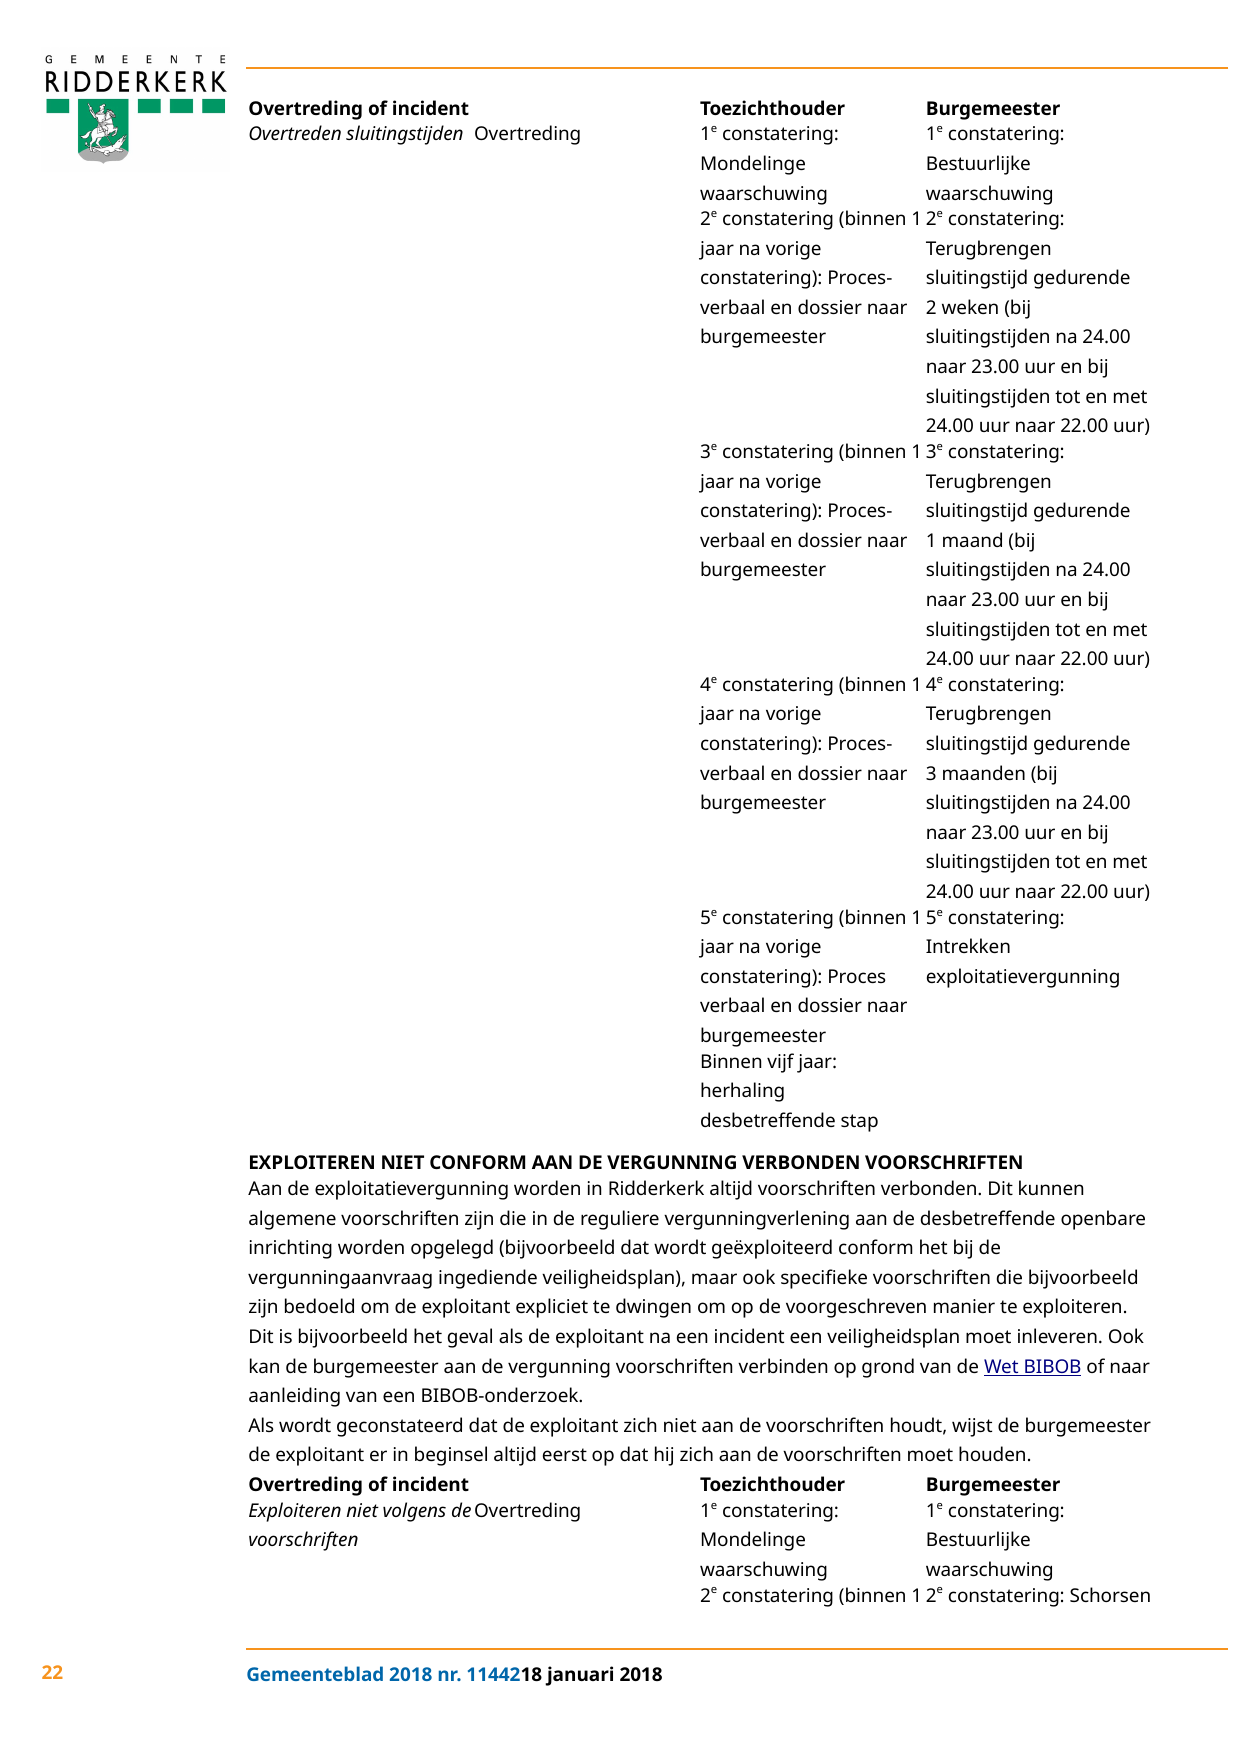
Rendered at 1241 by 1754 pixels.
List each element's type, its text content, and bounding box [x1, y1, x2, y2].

table_header [474, 95, 700, 121]
picture [41, 47, 231, 172]
table_cell [248, 1582, 474, 1608]
table_cell 2e constatering: Schorsen [926, 1582, 1152, 1608]
table_cell 5e constatering (binnen 1 jaar na vorige constatering): Proces verbaal en dossier naar burgemeester [700, 904, 926, 1048]
table_cell [474, 438, 700, 671]
table_cell [248, 438, 474, 671]
table_header Overtreding of incident [248, 1471, 474, 1497]
table_cell [248, 205, 474, 438]
table_cell 4e constatering (binnen 1 jaar na vorige constatering): Proces-verbaal en dossier naar burgemeester [700, 671, 926, 904]
table_cell [248, 671, 474, 904]
text Aan de exploitatievergunning worden in Ridderkerk altijd voorschriften verbonden. Dit kunnen algemene voorschriften zijn die in de reguliere vergunningverlening aan de desbetreffende openbare inrichting worden opgelegd (bijvoorbeeld dat wordt geëxploiteerd conform het bij de vergunningaanvraag ingediende veiligheidsplan), maar ook specifieke voorschriften die bijvoorbeeld zijn bedoeld om de exploitant expliciet te dwingen om op de voorgeschreven manier te exploiteren. Dit is bijvoorbeeld het geval als de exploitant na een incident een veiligheidsplan moet inleveren. Ook kan de burgemeester aan de vergunning voorschriften verbinden op grond van de Wet BIBOB of naar aanleiding van een BIBOB-onderzoek. [248, 1175, 1152, 1408]
table_header Burgemeester [926, 95, 1152, 121]
table_header [474, 1471, 700, 1497]
table_cell 1e constatering: Mondelinge waarschuwing [700, 1497, 926, 1582]
table_cell Overtreding [474, 1497, 700, 1582]
table_header Toezichthouder [700, 95, 926, 121]
table_cell [926, 1048, 1152, 1133]
table_cell 4e constatering: Terugbrengen sluitingstijd gedurende 3 maanden (bij sluitingstijden na 24.00 naar 23.00 uur en bij sluitingstijden tot en met 24.00 uur naar 22.00 uur) [926, 671, 1152, 904]
table_header Burgemeester [926, 1471, 1152, 1497]
table_cell [474, 671, 700, 904]
table_cell Binnen vijf jaar: herhaling desbetreffende stap [700, 1048, 926, 1133]
table_cell 5e constatering: Intrekken exploitatievergunning [926, 904, 1152, 1048]
text EXPLOITEREN NIET CONFORM AAN DE VERGUNNING VERBONDEN VOORSCHRIFTEN [248, 1149, 1152, 1175]
table_cell Overtreding [474, 121, 700, 205]
table_cell [474, 1048, 700, 1133]
table_cell 2e constatering (binnen 1 [700, 1582, 926, 1608]
table_cell [248, 1048, 474, 1133]
table_cell Overtreden sluitingstijden [248, 121, 474, 205]
table_cell [474, 904, 700, 1048]
table_cell [474, 1582, 700, 1608]
table_cell 2e constatering: Terugbrengen sluitingstijd gedurende 2 weken (bij sluitingstijden na 24.00 naar 23.00 uur en bij sluitingstijden tot en met 24.00 uur naar 22.00 uur) [926, 205, 1152, 438]
table_cell [474, 205, 700, 438]
table_cell 1e constatering: Bestuurlijke waarschuwing [926, 121, 1152, 205]
table_header Overtreding of incident [248, 95, 474, 121]
table_cell 1e constatering: Mondelinge waarschuwing [700, 121, 926, 205]
text Als wordt geconstateerd dat de exploitant zich niet aan de voorschriften houdt, wijst de burgemeester de exploitant er in beginsel altijd eerst op dat hij zich aan de voorschriften moet houden. [248, 1412, 1152, 1467]
table_cell 1e constatering: Bestuurlijke waarschuwing [926, 1497, 1152, 1582]
table_cell [248, 904, 474, 1048]
table_cell 3e constatering (binnen 1 jaar na vorige constatering): Proces-verbaal en dossier naar burgemeester [700, 438, 926, 671]
table_header Toezichthouder [700, 1471, 926, 1497]
table_cell Exploiteren niet volgens de voorschriften [248, 1497, 474, 1582]
table_cell 2e constatering (binnen 1 jaar na vorige constatering): Proces-verbaal en dossier naar burgemeester [700, 205, 926, 438]
table_cell 3e constatering: Terugbrengen sluitingstijd gedurende 1 maand (bij sluitingstijden na 24.00 naar 23.00 uur en bij sluitingstijden tot en met 24.00 uur naar 22.00 uur) [926, 438, 1152, 671]
